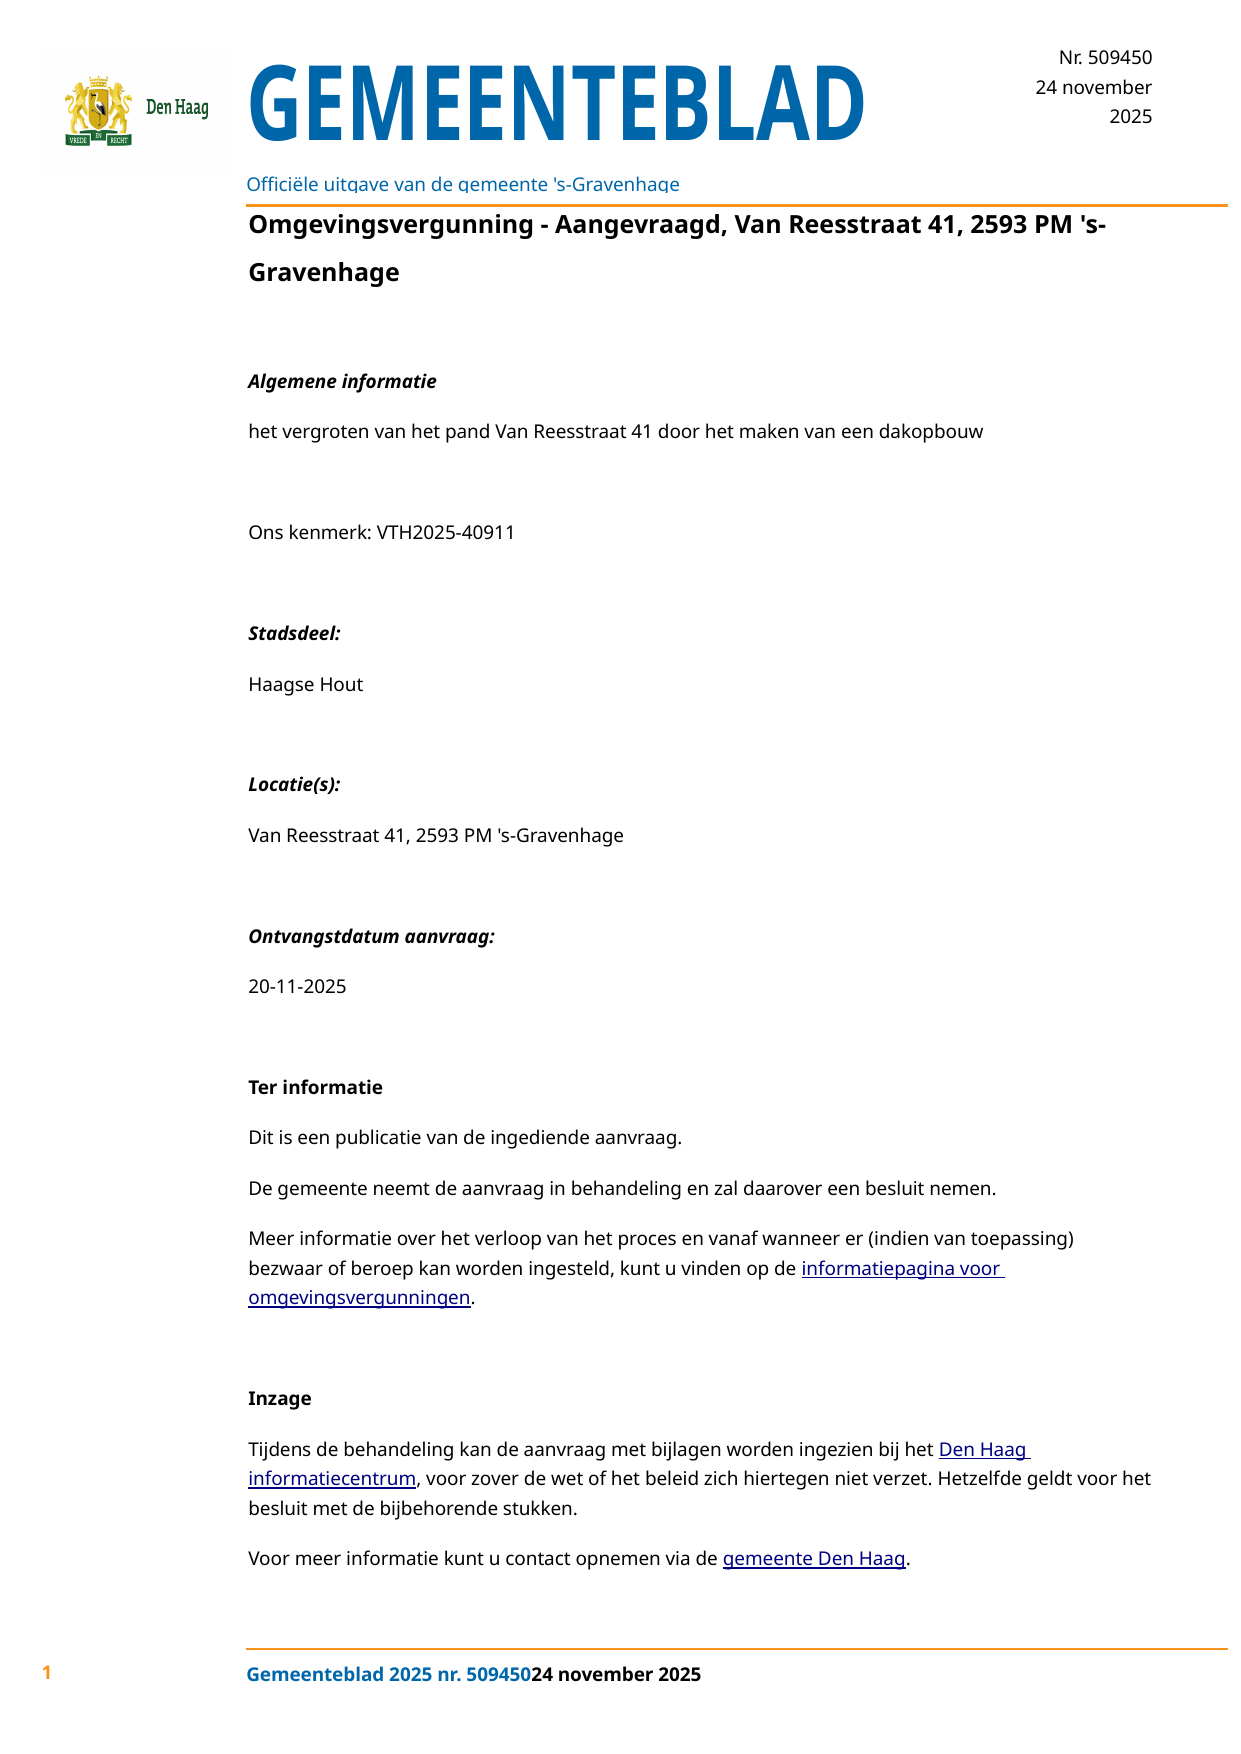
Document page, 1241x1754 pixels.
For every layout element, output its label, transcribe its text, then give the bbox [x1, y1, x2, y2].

text Omgevingsvergunning - Aangevraagd, Van Reesstraat 41, 2593 PM 's-Gravenhage [248, 207, 1152, 288]
text Dit is een publicatie van de ingediende aanvraag. [248, 1124, 1152, 1150]
text het vergroten van het pand Van Reesstraat 41 door het maken van een dakopbouw [248, 419, 1152, 444]
picture [41, 47, 231, 172]
text 20-11-2025 [248, 973, 1152, 999]
text Ter informatie [248, 1074, 1152, 1100]
text Stadsdeel: [248, 620, 1152, 646]
text Ons kenmerk: VTH2025-40911 [248, 519, 1152, 545]
text Tijdens de behandeling kan de aanvraag met bijlagen worden ingezien bij het Den Haag informatiecentrum, voor zover de wet of het beleid zich hiertegen niet verzet. Hetzelfde geldt voor het besluit met de bijbehorende stukken. [248, 1436, 1152, 1521]
text Haagse Hout [248, 671, 1152, 697]
text De gemeente neemt de aanvraag in behandeling en zal daarover een besluit nemen. [248, 1175, 1152, 1201]
text Ontvangstdatum aanvraag: [248, 923, 1152, 949]
text Locatie(s): [248, 772, 1152, 797]
text Algemene informatie [248, 368, 1152, 394]
text Inzage [248, 1385, 1152, 1411]
text Van Reesstraat 41, 2593 PM 's-Gravenhage [248, 822, 1152, 848]
text Voor meer informatie kunt u contact opnemen via de gemeente Den Haag. [248, 1545, 1152, 1571]
text Meer informatie over het verloop van het proces en vanaf wanneer er (indien van toepassing) bezwaar of beroep kan worden ingesteld, kunt u vinden op de informatiepagina voor omgevingsvergunningen. [248, 1225, 1152, 1310]
